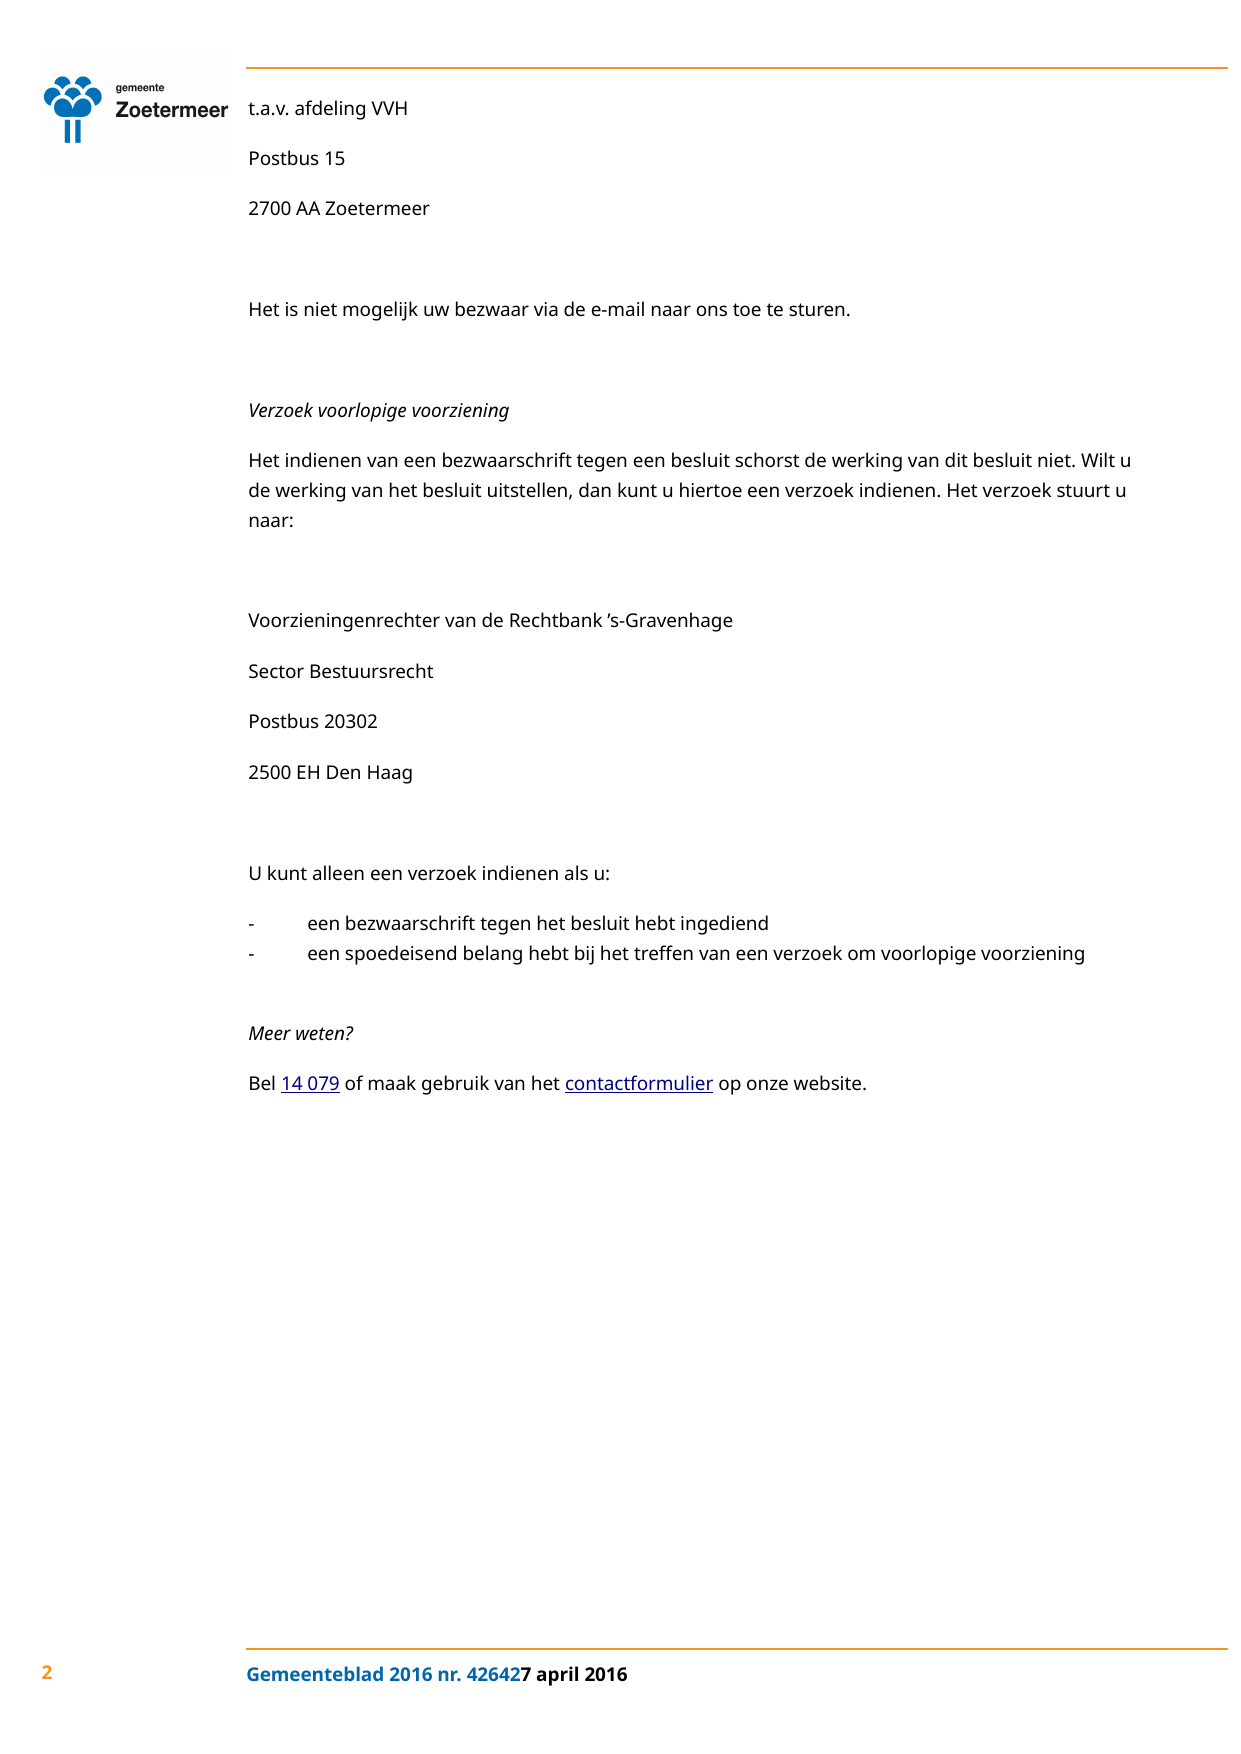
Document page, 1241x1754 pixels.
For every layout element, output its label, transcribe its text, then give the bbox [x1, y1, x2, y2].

text 2500 EH Den Haag [248, 759, 1152, 785]
text U kunt alleen een verzoek indienen als u: [248, 860, 1152, 886]
text 2700 AA Zoetermeer [248, 196, 1152, 221]
list een spoedeisend belang hebt bij het treffen van een verzoek om voorlopige voorziening [248, 940, 1152, 966]
text Postbus 20302 [248, 708, 1152, 734]
text Het indienen van een bezwaarschrift tegen een besluit schorst de werking van dit besluit niet. Wilt u de werking van het besluit uitstellen, dan kunt u hiertoe een verzoek indienen. Het verzoek stuurt u naar: [248, 448, 1152, 533]
list een bezwaarschrift tegen het besluit hebt ingediend [248, 910, 1152, 936]
picture [41, 47, 231, 172]
text Postbus 15 [248, 145, 1152, 171]
text t.a.v. afdeling VVH [248, 95, 1152, 121]
text Bel 14 079 of maak gebruik van het contactformulier op onze website. [248, 1070, 1152, 1096]
text Verzoek voorlopige voorziening [248, 397, 1152, 423]
text Meer weten? [248, 1020, 1152, 1046]
text Sector Bestuursrecht [248, 658, 1152, 684]
text Voorzieningenrechter van de Rechtbank ’s-Gravenhage [248, 608, 1152, 633]
text Het is niet mogelijk uw bezwaar via de e-mail naar ons toe te sturen. [248, 296, 1152, 322]
